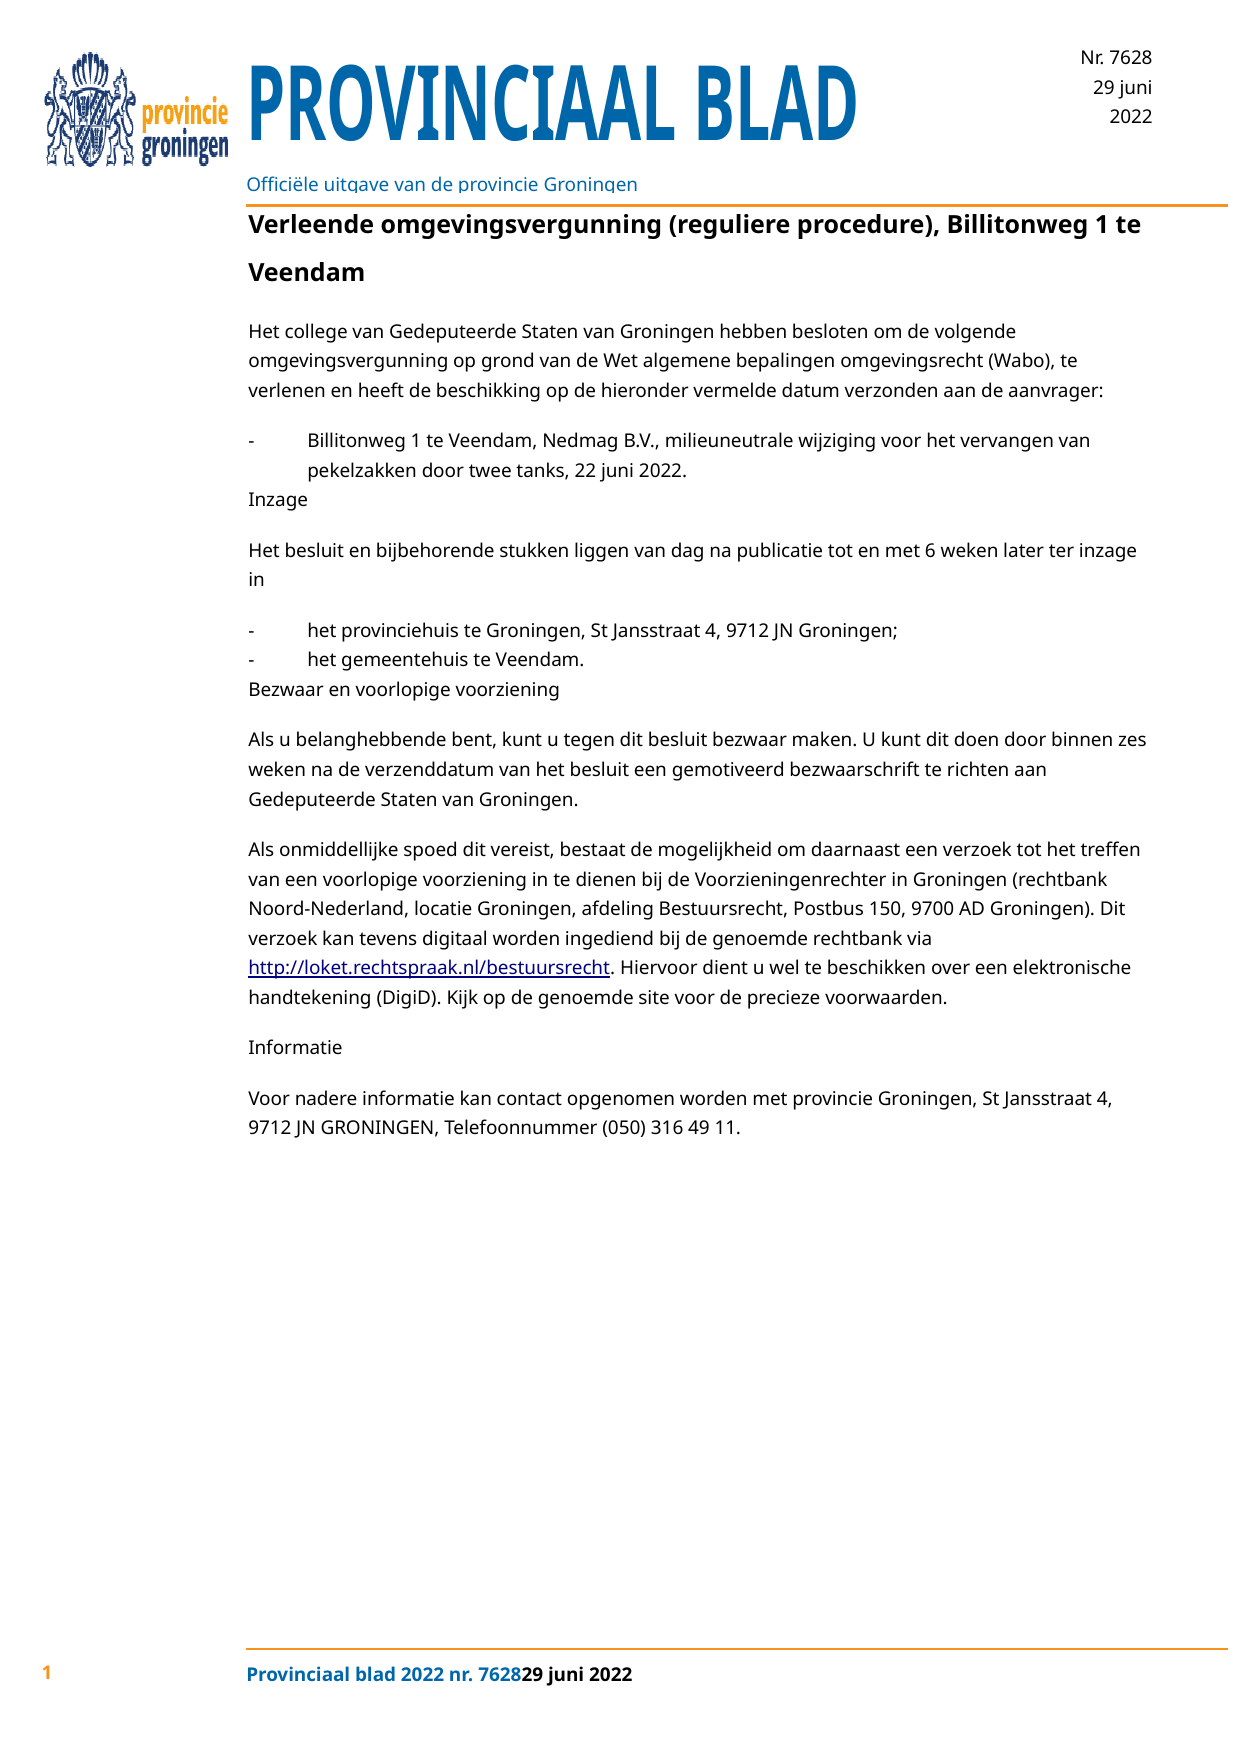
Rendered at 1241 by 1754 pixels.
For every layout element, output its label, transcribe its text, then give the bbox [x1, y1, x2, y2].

list Billitonweg 1 te Veendam, Nedmag B.V., milieuneutrale wijziging voor het vervangen van pekelzakken door twee tanks, 22 juni 2022. [248, 427, 1152, 483]
text Het besluit en bijbehorende stukken liggen van dag na publicatie tot en met 6 weken later ter inzage in [248, 537, 1152, 592]
text Informatie [248, 1034, 1152, 1060]
text Het college van Gedeputeerde Staten van Groningen hebben besloten om de volgende omgevingsvergunning op grond van de Wet algemene bepalingen omgevingsrecht (Wabo), te verlenen en heeft de beschikking op de hieronder vermelde datum verzonden aan de aanvrager: [248, 318, 1152, 403]
text Inzage [248, 487, 1152, 512]
text Voor nadere informatie kan contact opgenomen worden met provincie Groningen, St Jansstraat 4, 9712 JN GRONINGEN, Telefoonnummer (050) 316 49 11. [248, 1085, 1152, 1140]
list het provinciehuis te Groningen, St Jansstraat 4, 9712 JN Groningen; [248, 617, 1152, 643]
text Als onmiddellijke spoed dit vereist, bestaat de mogelijkheid om daarnaast een verzoek tot het treffen van een voorlopige voorziening in te dienen bij de Voorzieningenrechter in Groningen (rechtbank Noord-Nederland, locatie Groningen, afdeling Bestuursrecht, Postbus 150, 9700 AD Groningen). Dit verzoek kan tevens digitaal worden ingediend bij de genoemde rechtbank via http://loket.rechtspraak.nl/bestuursrecht. Hiervoor dient u wel te beschikken over een elektronische handtekening (DigiD). Kijk op de genoemde site voor de precieze voorwaarden. [248, 836, 1152, 1010]
list het gemeentehuis te Veendam. [248, 647, 1152, 672]
picture [41, 47, 231, 172]
text Bezwaar en voorlopige voorziening [248, 676, 1152, 702]
text Verleende omgevingsvergunning (reguliere procedure), Billitonweg 1 te Veendam [248, 207, 1152, 288]
text Als u belanghebbende bent, kunt u tegen dit besluit bezwaar maken. U kunt dit doen door binnen zes weken na de verzenddatum van het besluit een gemotiveerd bezwaarschrift te richten aan Gedeputeerde Staten van Groningen. [248, 727, 1152, 812]
